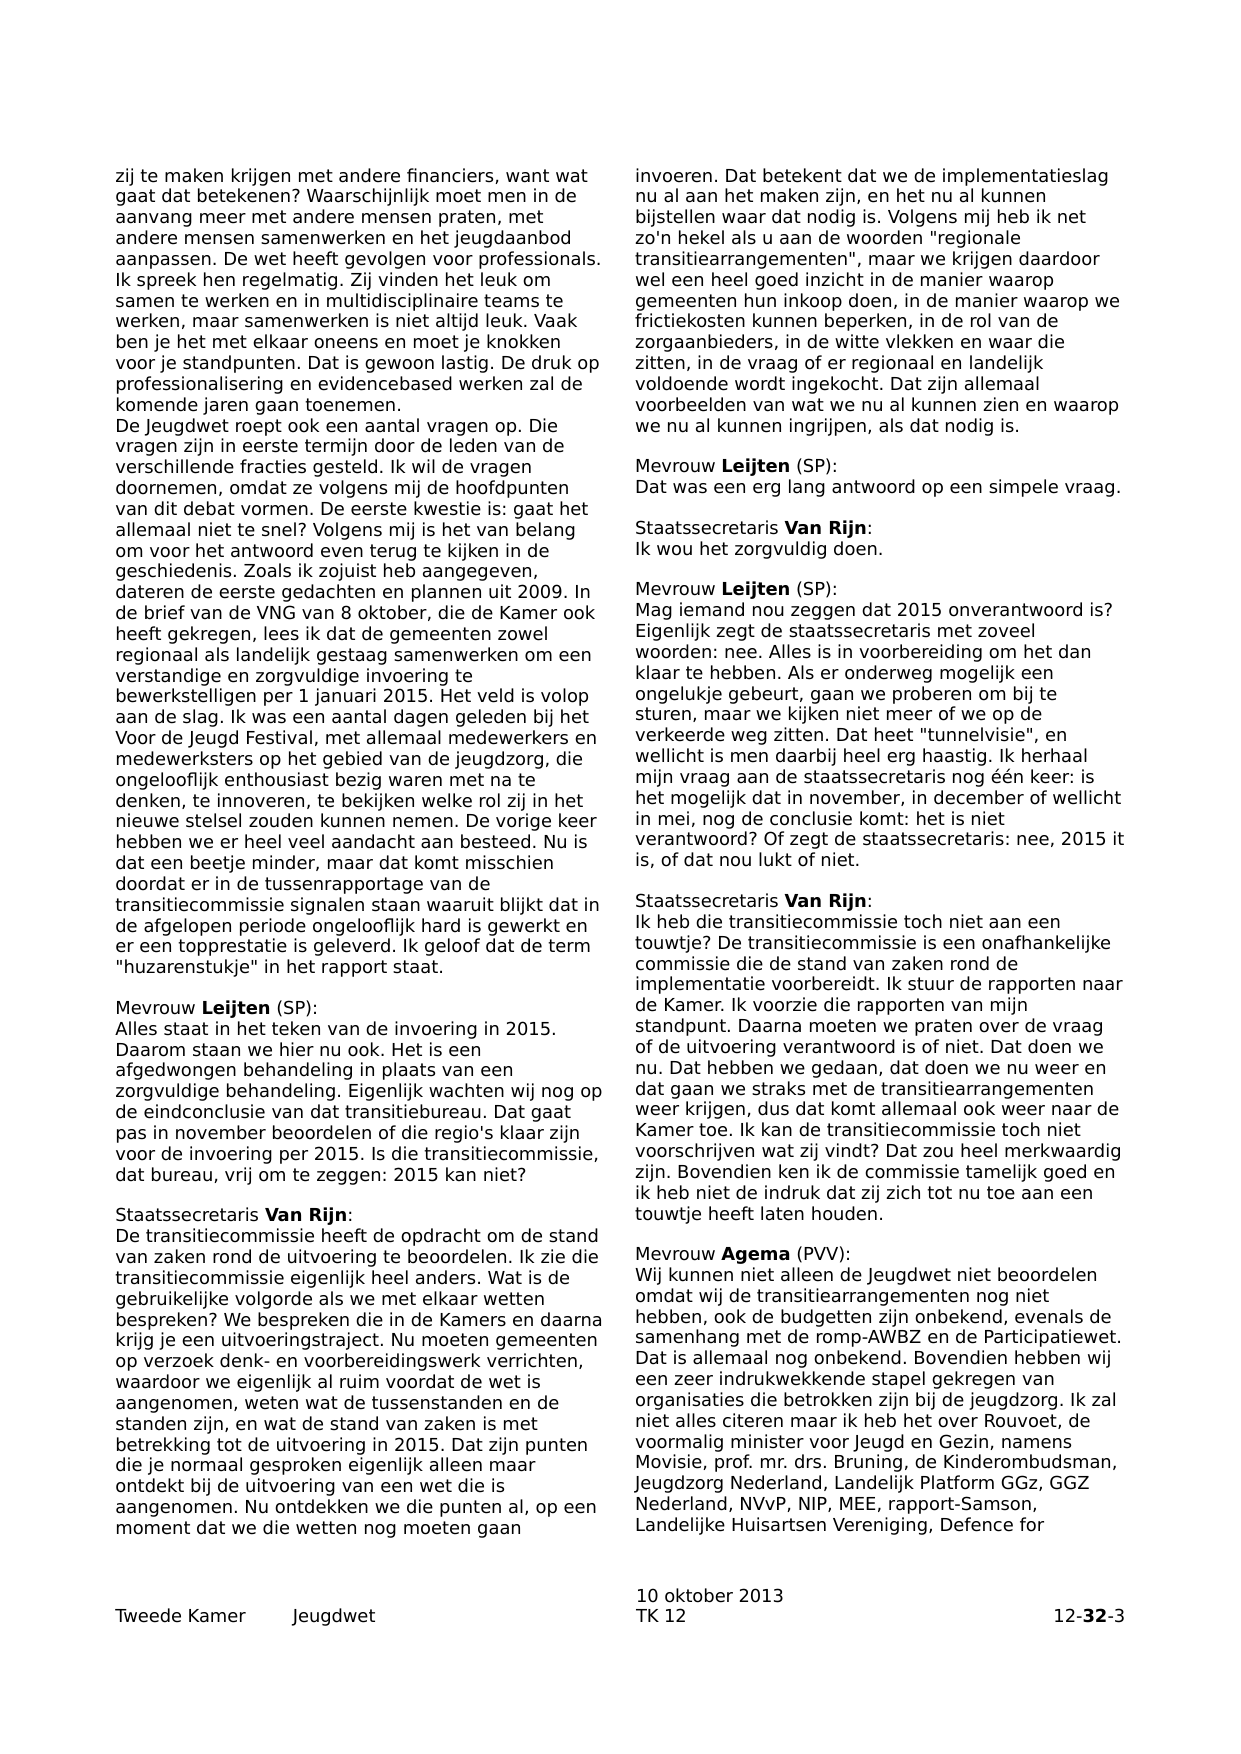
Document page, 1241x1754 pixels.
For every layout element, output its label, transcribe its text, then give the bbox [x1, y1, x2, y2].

text Staatssecretaris Van Rijn: [115, 1205, 605, 1226]
text Staatssecretaris Van Rijn: [635, 518, 1125, 538]
text invoeren. Dat betekent dat we de implementatieslag nu al aan het maken zijn, en het nu al kunnen bijstellen waar dat nodig is. Volgens mij heb ik net zo'n hekel als u aan de woorden "regionale transitiearrangementen", maar we krijgen daardoor wel een heel goed inzicht in de manier waarop gemeenten hun inkoop doen, in de manier waarop we frictiekosten kunnen beperken, in de rol van de zorgaanbieders, in de witte vlekken en waar die zitten, in de vraag of er regionaal en landelijk voldoende wordt ingekocht. Dat zijn allemaal voorbeelden van wat we nu al kunnen zien en waarop we nu al kunnen ingrijpen, als dat nodig is. [635, 165, 1125, 436]
text Mevrouw Leijten (SP): [115, 998, 605, 1018]
text Wij kunnen niet alleen de Jeugdwet niet beoordelen omdat wij de transitiearrangementen nog niet hebben, ook de budgetten zijn onbekend, evenals de samenhang met de romp-AWBZ en de Participatiewet. Dat is allemaal nog onbekend. Bovendien hebben wij een zeer indrukwekkende stapel gekregen van organisaties die betrokken zijn bij de jeugdzorg. Ik zal niet alles citeren maar ik heb het over Rouvoet, de voormalig minister voor Jeugd en Gezin, namens Movisie, prof. mr. drs. Bruning, de Kinderombudsman, Jeugdzorg Nederland, Landelijk Platform GGz, GGZ Nederland, NVvP, NIP, MEE, rapport-Samson, Landelijke Huisartsen Vereniging, Defence for [635, 1265, 1125, 1536]
text Staatssecretaris Van Rijn: [635, 891, 1125, 912]
text Alles staat in het teken van de invoering in 2015. Daarom staan we hier nu ook. Het is een afgedwongen behandeling in plaats van een zorgvuldige behandeling. Eigenlijk wachten wij nog op de eindconclusie van dat transitiebureau. Dat gaat pas in november beoordelen of die regio's klaar zijn voor de invoering per 2015. Is die transitiecommissie, dat bureau, vrij om te zeggen: 2015 kan niet? [115, 1018, 605, 1185]
text Ik heb die transitiecommissie toch niet aan een touwtje? De transitiecommissie is een onafhankelijke commissie die de stand van zaken rond de implementatie voorbereidt. Ik stuur de rapporten naar de Kamer. Ik voorzie die rapporten van mijn standpunt. Daarna moeten we praten over de vraag of de uitvoering verantwoord is of niet. Dat doen we nu. Dat hebben we gedaan, dat doen we nu weer en dat gaan we straks met de transitiearrangementen weer krijgen, dus dat komt allemaal ook weer naar de Kamer toe. Ik kan de transitiecommissie toch niet voorschrijven wat zij vindt? Dat zou heel merkwaardig zijn. Bovendien ken ik de commissie tamelijk goed en ik heb niet de indruk dat zij zich tot nu toe aan een touwtje heeft laten houden. [635, 912, 1125, 1224]
text De transitiecommissie heeft de opdracht om de stand van zaken rond de uitvoering te beoordelen. Ik zie die transitiecommissie eigenlijk heel anders. Wat is de gebruikelijke volgorde als we met elkaar wetten bespreken? We bespreken die in de Kamers en daarna krijg je een uitvoeringstraject. Nu moeten gemeenten op verzoek denk- en voorbereidingswerk verrichten, waardoor we eigenlijk al ruim voordat de wet is aangenomen, weten wat de tussenstanden en de standen zijn, en wat de stand van zaken is met betrekking tot de uitvoering in 2015. Dat zijn punten die je normaal gesproken eigenlijk alleen maar ontdekt bij de uitvoering van een wet die is aangenomen. Nu ontdekken we die punten al, op een moment dat we die wetten nog moeten gaan [115, 1226, 605, 1538]
text Mevrouw Leijten (SP): [635, 456, 1125, 477]
text Mevrouw Leijten (SP): [635, 579, 1125, 600]
text Ik wou het zorgvuldig doen. [635, 538, 1125, 559]
text De Jeugdwet roept ook een aantal vragen op. Die vragen zijn in eerste termijn door de leden van de verschillende fracties gesteld. Ik wil de vragen doornemen, omdat ze volgens mij de hoofdpunten van dit debat vormen. De eerste kwestie is: gaat het allemaal niet te snel? Volgens mij is het van belang om voor het antwoord even terug te kijken in de geschiedenis. Zoals ik zojuist heb aangegeven, dateren de eerste gedachten en plannen uit 2009. In de brief van de VNG van 8 oktober, die de Kamer ook heeft gekregen, lees ik dat de gemeenten zowel regionaal als landelijk gestaag samenwerken om een verstandige en zorgvuldige invoering te bewerkstelligen per 1 januari 2015. Het veld is volop aan de slag. Ik was een aantal dagen geleden bij het Voor de Jeugd Festival, met allemaal medewerkers en medewerksters op het gebied van de jeugdzorg, die ongelooflijk enthousiast bezig waren met na te denken, te innoveren, te bekijken welke rol zij in het nieuwe stelsel zouden kunnen nemen. De vorige keer hebben we er heel veel aandacht aan besteed. Nu is dat een beetje minder, maar dat komt misschien doordat er in de tussenrapportage van de transitiecommissie signalen staan waaruit blijkt dat in de afgelopen periode ongelooflijk hard is gewerkt en er een topprestatie is geleverd. Ik geloof dat de term "huzarenstukje" in het rapport staat. [115, 415, 605, 978]
text Dat was een erg lang antwoord op een simpele vraag. [635, 477, 1125, 498]
text Mevrouw Agema (PVV): [635, 1244, 1125, 1265]
text zij te maken krijgen met andere financiers, want wat gaat dat betekenen? Waarschijnlijk moet men in de aanvang meer met andere mensen praten, met andere mensen samenwerken en het jeugdaanbod aanpassen. De wet heeft gevolgen voor professionals. Ik spreek hen regelmatig. Zij vinden het leuk om samen te werken en in multidisciplinaire teams te werken, maar samenwerken is niet altijd leuk. Vaak ben je het met elkaar oneens en moet je knokken voor je standpunten. Dat is gewoon lastig. De druk op professionalisering en evidencebased werken zal de komende jaren gaan toenemen. [115, 165, 605, 415]
text Mag iemand nou zeggen dat 2015 onverantwoord is? Eigenlijk zegt de staatssecretaris met zoveel woorden: nee. Alles is in voorbereiding om het dan klaar te hebben. Als er onderweg mogelijk een ongelukje gebeurt, gaan we proberen om bij te sturen, maar we kijken niet meer of we op de verkeerde weg zitten. Dat heet "tunnelvisie", en wellicht is men daarbij heel erg haastig. Ik herhaal mijn vraag aan de staatssecretaris nog één keer: is het mogelijk dat in november, in december of wellicht in mei, nog de conclusie komt: het is niet verantwoord? Of zegt de staatssecretaris: nee, 2015 it is, of dat nou lukt of niet. [635, 600, 1125, 871]
